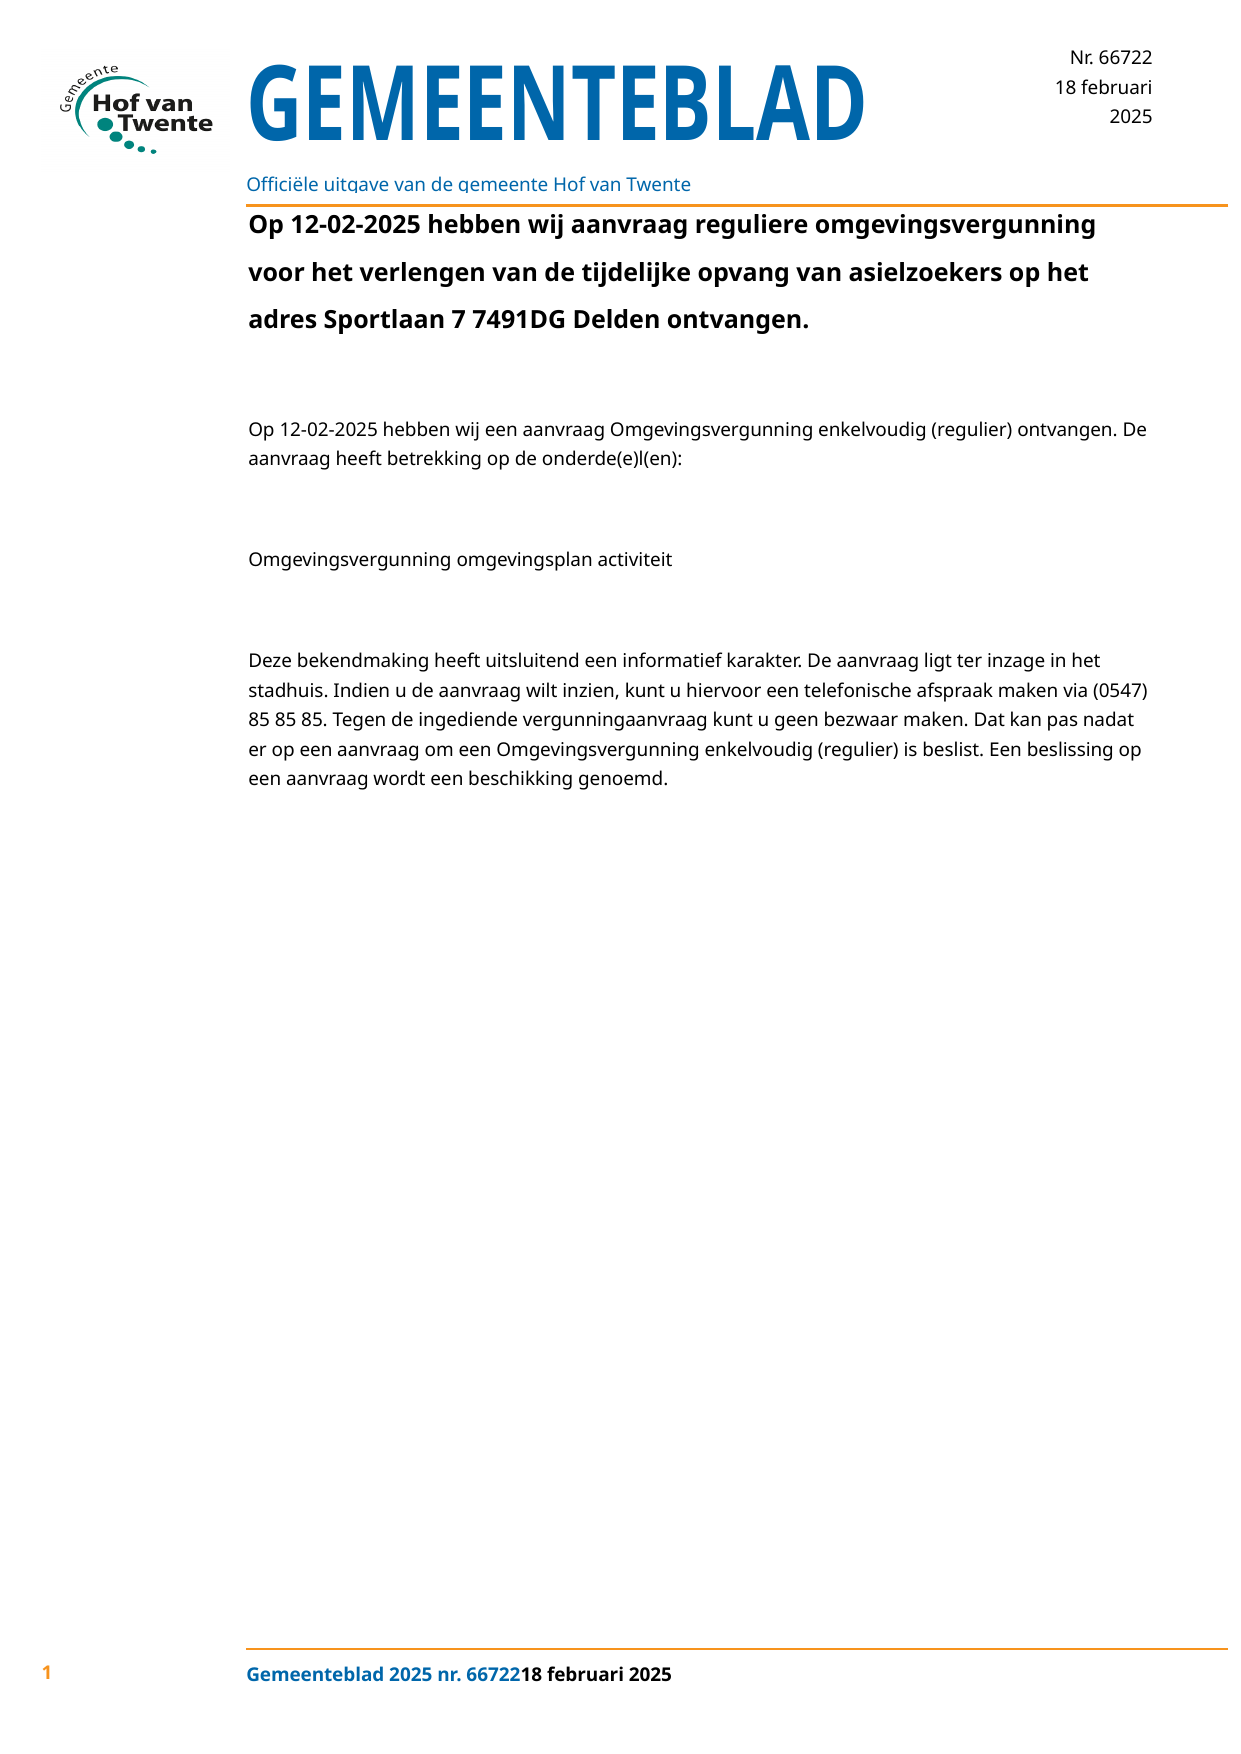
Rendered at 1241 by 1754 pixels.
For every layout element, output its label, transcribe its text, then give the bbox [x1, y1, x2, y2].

text Op 12-02-2025 hebben wij een aanvraag Omgevingsvergunning enkelvoudig (regulier) ontvangen. De aanvraag heeft betrekking op de onderde(e)l(en): [248, 416, 1152, 471]
picture [41, 47, 231, 172]
text Op 12-02-2025 hebben wij aanvraag reguliere omgevingsvergunning voor het verlengen van de tijdelijke opvang van asielzoekers op het adres Sportlaan 7 7491DG Delden ontvangen. [248, 207, 1152, 336]
text Deze bekendmaking heeft uitsluitend een informatief karakter. De aanvraag ligt ter inzage in het stadhuis. Indien u de aanvraag wilt inzien, kunt u hiervoor een telefonische afspraak maken via (0547) 85 85 85. Tegen de ingediende vergunningaanvraag kunt u geen bezwaar maken. Dat kan pas nadat er op een aanvraag om een Omgevingsvergunning enkelvoudig (regulier) is beslist. Een beslissing op een aanvraag wordt een beschikking genoemd. [248, 647, 1152, 791]
text Omgevingsvergunning omgevingsplan activiteit [248, 546, 1152, 572]
